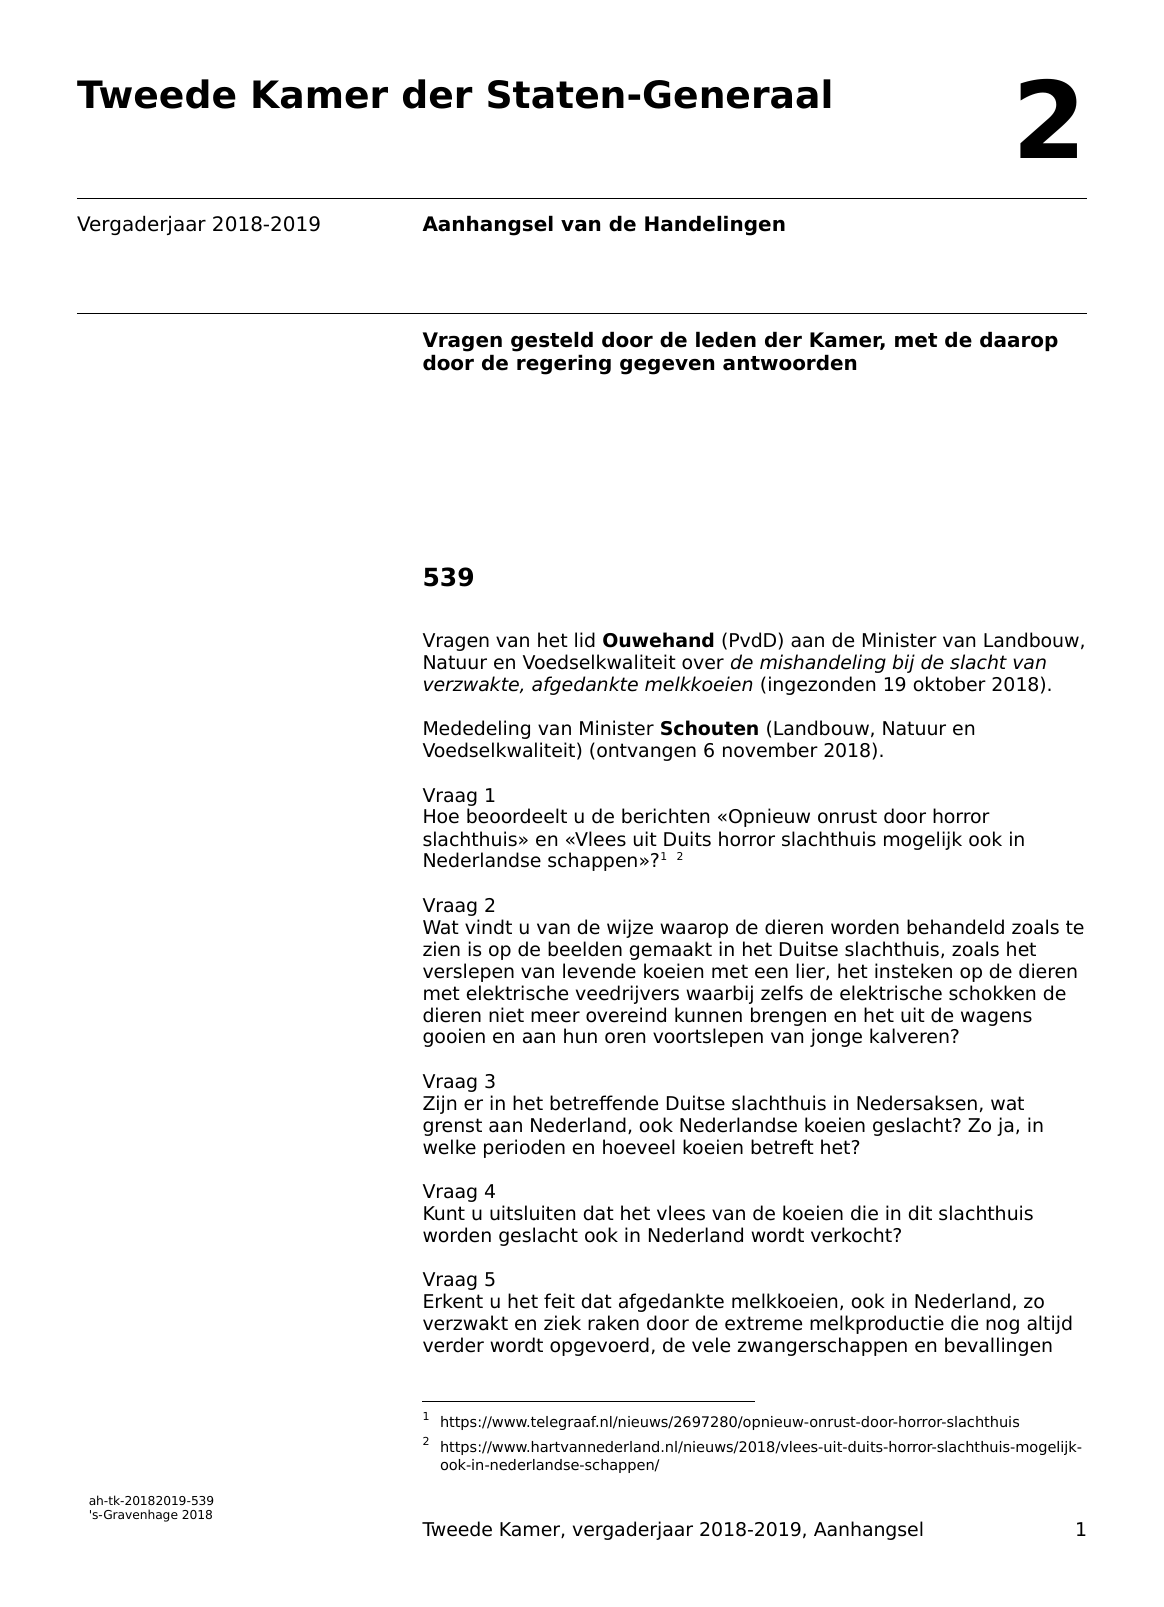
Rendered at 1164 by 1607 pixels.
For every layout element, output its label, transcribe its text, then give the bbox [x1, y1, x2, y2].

text Erkent u het feit dat afgedankte melkkoeien, ook in Nederland, zo verzwakt en ziek raken door de extreme melkproductie die nog altijd verder wordt opgevoerd, de vele zwangerschappen en bevallingen [422, 1291, 1087, 1357]
text Vraag 2 [422, 894, 1087, 917]
text Wat vindt u van de wijze waarop de dieren worden behandeld zoals te zien is op de beelden gemaakt in het Duitse slachthuis, zoals het verslepen van levende koeien met een lier, het insteken op de dieren met elektrische veedrijvers waarbij zelfs de elektrische schokken de dieren niet meer overeind kunnen brengen en het uit de wagens gooien en aan hun oren voortslepen van jonge kalveren? [422, 917, 1087, 1048]
table_cell Vergaderjaar 2018-2019 [77, 199, 422, 313]
table_cell [77, 314, 422, 375]
table_cell Aanhangsel van de Handelingen [422, 199, 1087, 313]
text Hoe beoordeelt u de berichten «Opnieuw onrust door horror slachthuis» en «Vlees uit Duits horror slachthuis mogelijk ook in Nederlandse schappen»? [422, 806, 1087, 872]
text Zijn er in het betreffende Duitse slachthuis in Nedersaksen, wat grenst aan Nederland, ook Nederlandse koeien geslacht? Zo ja, in welke perioden en hoeveel koeien betreft het? [422, 1093, 1087, 1158]
text https://www.hartvannederland.nl/nieuws/2018/vlees-uit-duits-horror-slachthuis-mogelijk-ook-in-nederlandse-schappen/ [422, 1435, 1087, 1474]
text Vraag 1 [422, 784, 1087, 806]
text Vraag 5 [422, 1269, 1087, 1291]
text 's-Gravenhage 2018 [88, 1508, 323, 1522]
table_header Tweede Kamer der Staten-Generaal [77, 59, 886, 198]
text Vraag 3 [422, 1071, 1087, 1093]
text https://www.telegraaf.nl/nieuws/2697280/opnieuw-onrust-door-horror-slachthuis [422, 1410, 1087, 1432]
table_header 2 [886, 59, 1087, 198]
text Kunt u uitsluiten dat het vlees van de koeien die in dit slachthuis worden geslacht ook in Nederland wordt verkocht? [422, 1203, 1087, 1247]
text Vragen van het lid Ouwehand (PvdD) aan de Minister van Landbouw, Natuur en Voedselkwaliteit over de mishandeling bij de slacht van verzwakte, afgedankte melkkoeien (ingezonden 19 oktober 2018). [422, 630, 1087, 696]
table_cell Vragen gesteld door de leden der Kamer, met de daarop door de regering gegeven antwoorden [422, 314, 1087, 375]
text Vraag 4 [422, 1181, 1087, 1203]
text 539 [422, 563, 1087, 592]
text ah-tk-20182019-539 [88, 1494, 323, 1508]
text Mededeling van Minister Schouten (Landbouw, Natuur en Voedselkwaliteit) (ontvangen 6 november 2018). [422, 718, 1087, 762]
